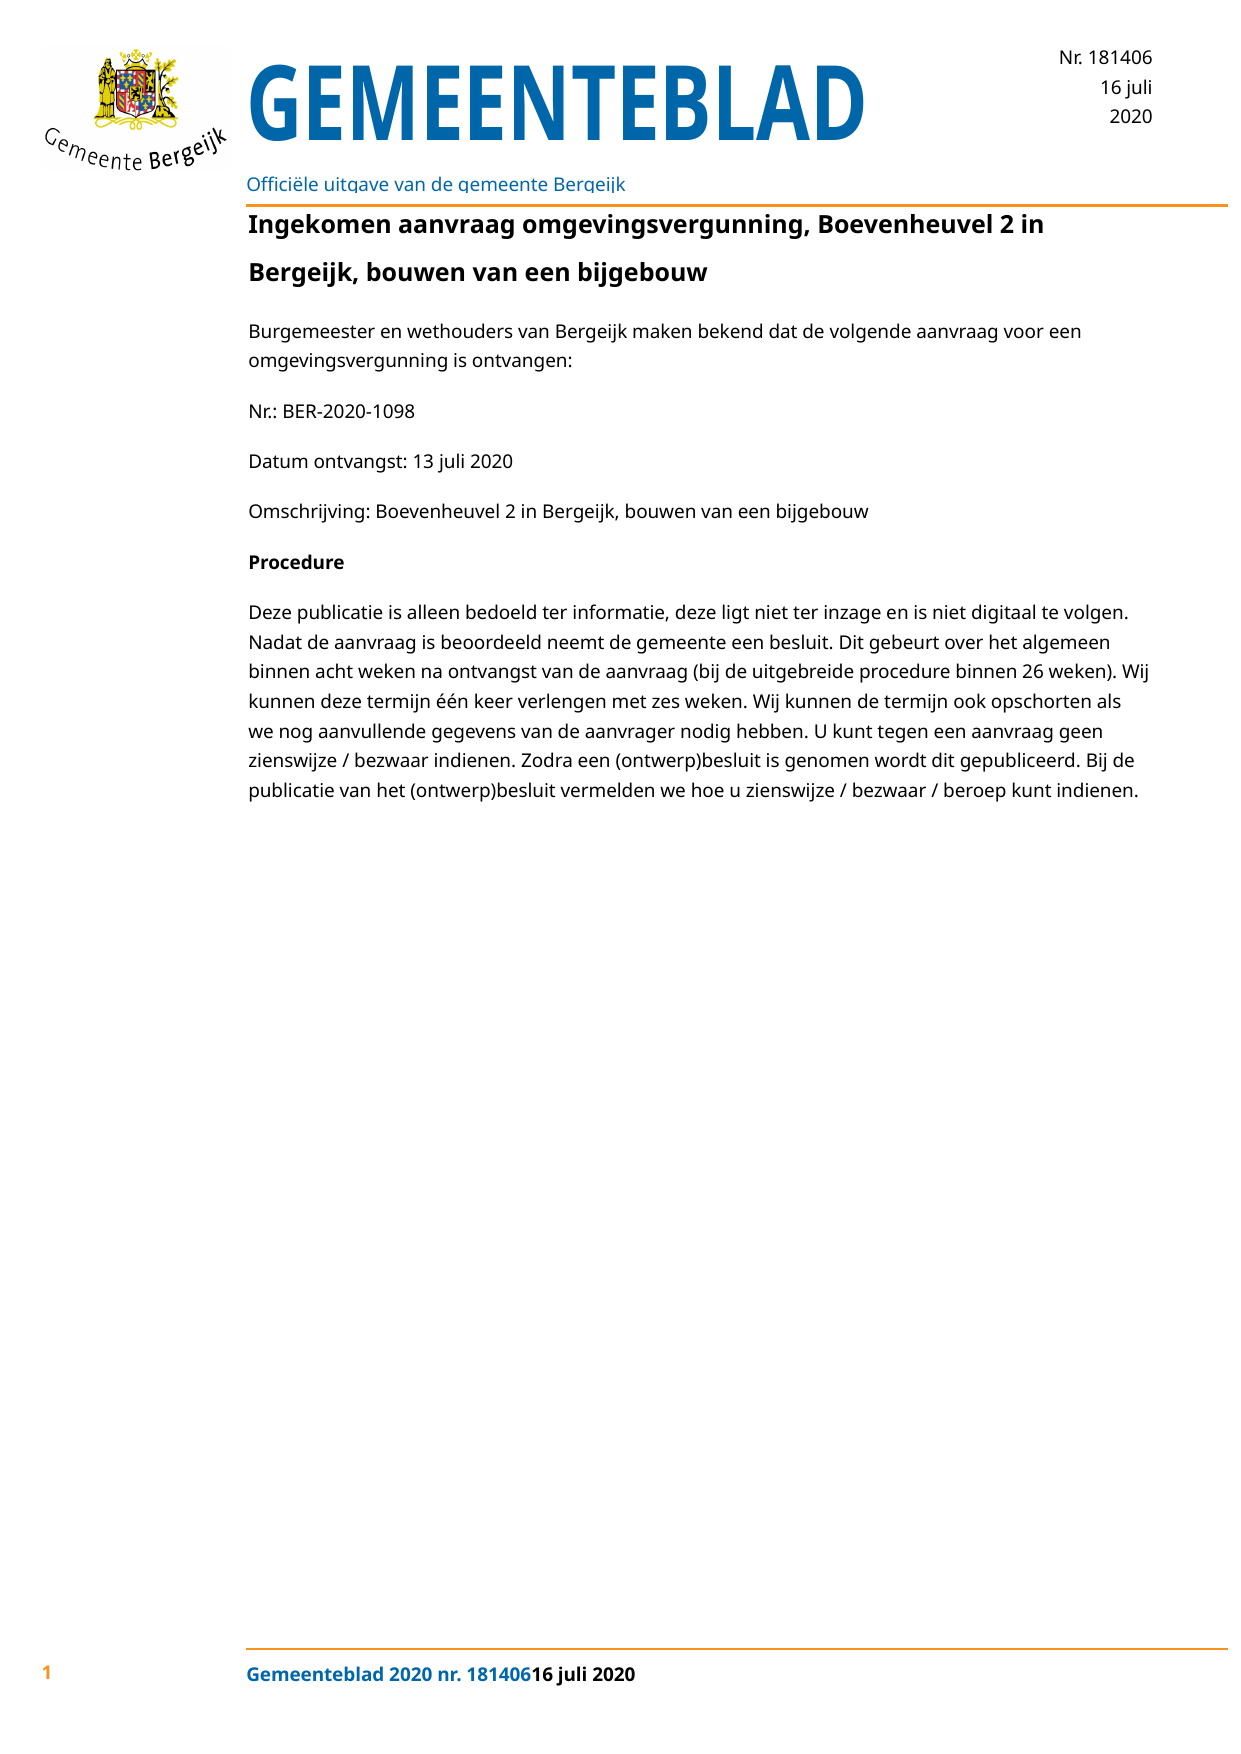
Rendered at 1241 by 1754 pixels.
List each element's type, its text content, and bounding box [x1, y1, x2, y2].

text Deze publicatie is alleen bedoeld ter informatie, deze ligt niet ter inzage en is niet digitaal te volgen. Nadat de aanvraag is beoordeeld neemt de gemeente een besluit. Dit gebeurt over het algemeen binnen acht weken na ontvangst van de aanvraag (bij de uitgebreide procedure binnen 26 weken). Wij kunnen deze termijn één keer verlengen met zes weken. Wij kunnen de termijn ook opschorten als we nog aanvullende gegevens van de aanvrager nodig hebben. U kunt tegen een aanvraag geen zienswijze / bezwaar indienen. Zodra een (ontwerp)besluit is genomen wordt dit gepubliceerd. Bij de publicatie van het (ontwerp)besluit vermelden we hoe u zienswijze / bezwaar / beroep kunt indienen. [248, 599, 1152, 803]
text Procedure [248, 549, 1152, 575]
text Ingekomen aanvraag omgevingsvergunning, Boevenheuvel 2 in Bergeijk, bouwen van een bijgebouw [248, 207, 1152, 288]
text Omschrijving: Boevenheuvel 2 in Bergeijk, bouwen van een bijgebouw [248, 499, 1152, 524]
picture [41, 47, 231, 172]
text Datum ontvangst: 13 juli 2020 [248, 448, 1152, 474]
text Burgemeester en wethouders van Bergeijk maken bekend dat de volgende aanvraag voor een omgevingsvergunning is ontvangen: [248, 318, 1152, 373]
text Nr.: BER-2020-1098 [248, 398, 1152, 424]
